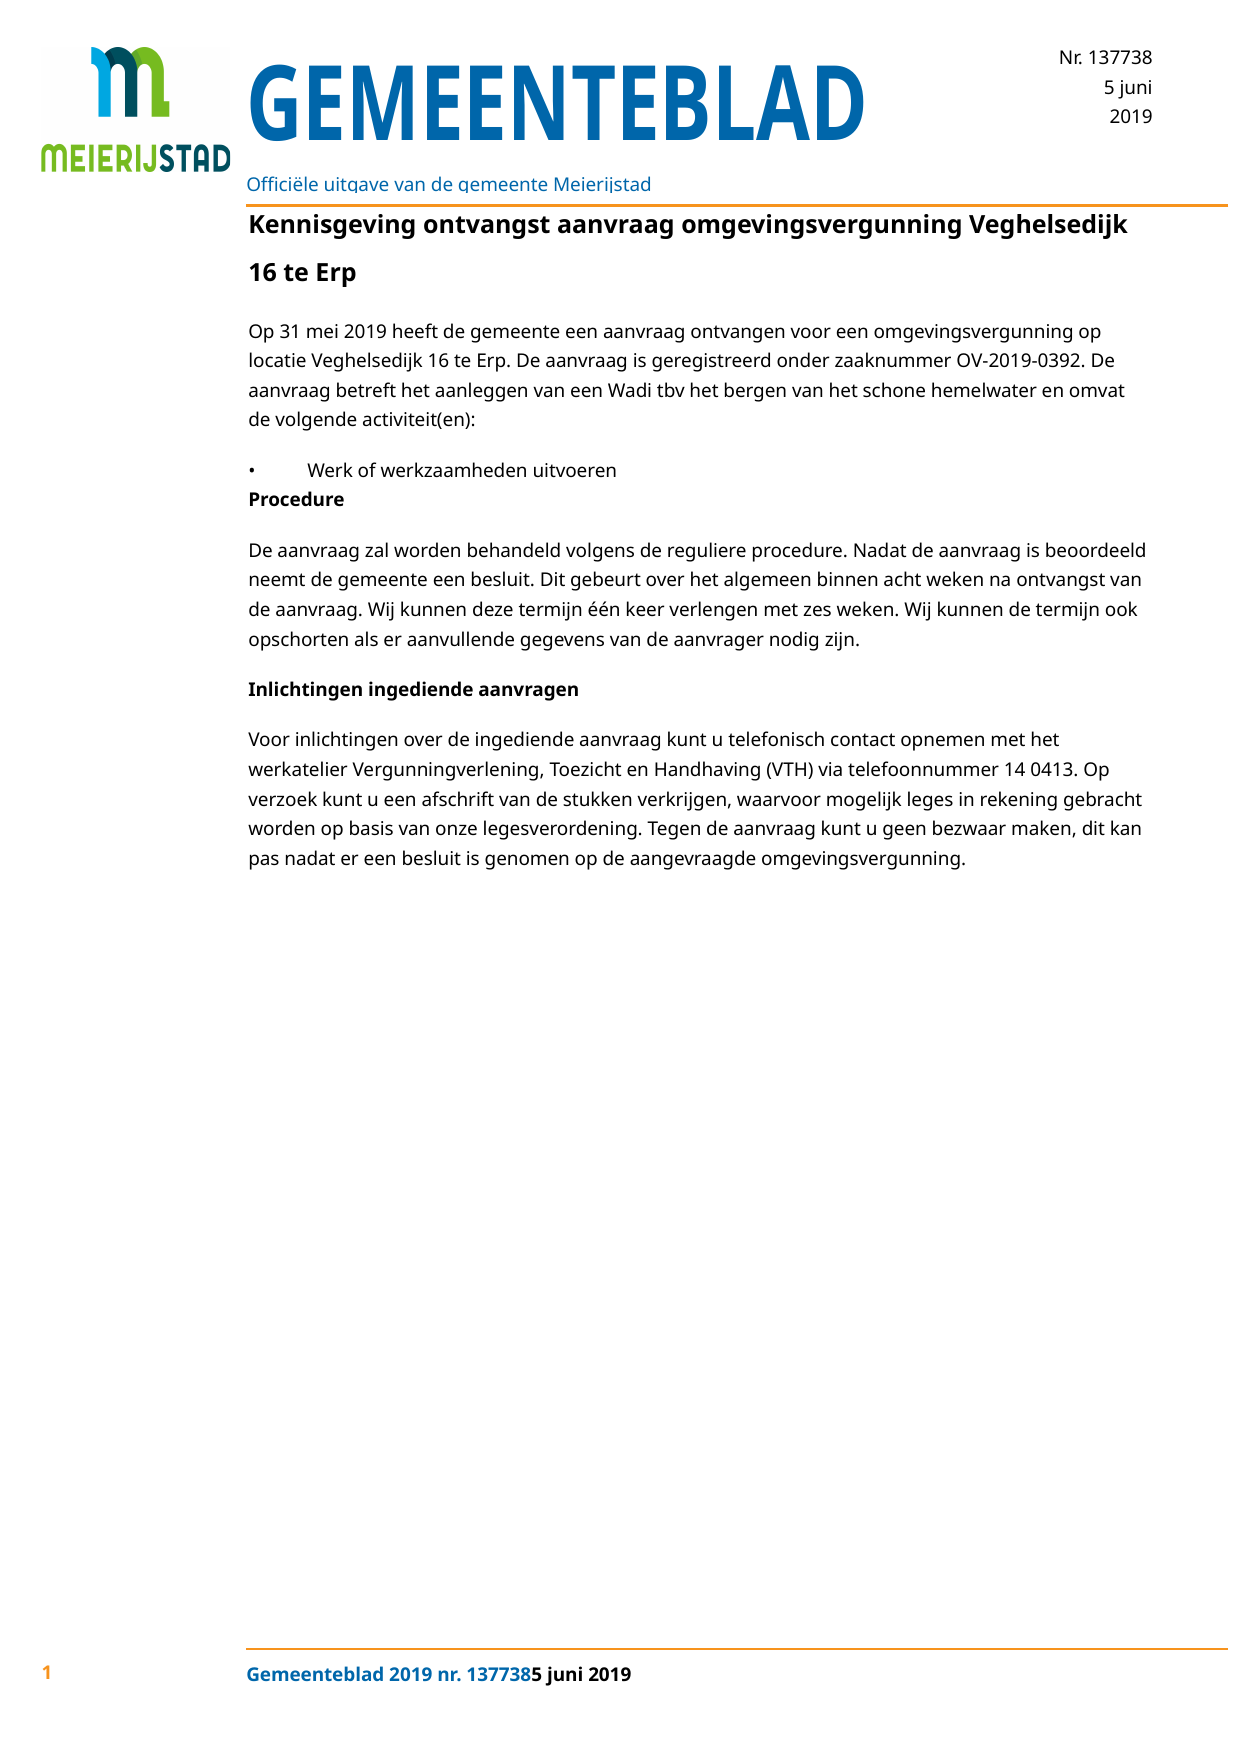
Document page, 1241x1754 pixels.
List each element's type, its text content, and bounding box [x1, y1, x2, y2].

text Inlichtingen ingediende aanvragen [248, 676, 1152, 702]
text Procedure [248, 487, 1152, 512]
text Voor inlichtingen over de ingediende aanvraag kunt u telefonisch contact opnemen met het werkatelier Vergunningverlening, Toezicht en Handhaving (VTH) via telefoonnummer 14 0413. Op verzoek kunt u een afschrift van de stukken verkrijgen, waarvoor mogelijk leges in rekening gebracht worden op basis van onze legesverordening. Tegen de aanvraag kunt u geen bezwaar maken, dit kan pas nadat er een besluit is genomen op de aangevraagde omgevingsvergunning. [248, 727, 1152, 871]
text Op 31 mei 2019 heeft de gemeente een aanvraag ontvangen voor een omgevingsvergunning op locatie Veghelsedijk 16 te Erp. De aanvraag is geregistreerd onder zaaknummer OV-2019-0392. De aanvraag betreft het aanleggen van een Wadi tbv het bergen van het schone hemelwater en omvat de volgende activiteit(en): [248, 318, 1152, 432]
list Werk of werkzaamheden uitvoeren [248, 457, 1152, 483]
picture [41, 47, 231, 172]
text De aanvraag zal worden behandeld volgens de reguliere procedure. Nadat de aanvraag is beoordeeld neemt de gemeente een besluit. Dit gebeurt over het algemeen binnen acht weken na ontvangst van de aanvraag. Wij kunnen deze termijn één keer verlengen met zes weken. Wij kunnen de termijn ook opschorten als er aanvullende gegevens van de aanvrager nodig zijn. [248, 537, 1152, 652]
text Kennisgeving ontvangst aanvraag omgevingsvergunning Veghelsedijk 16 te Erp [248, 207, 1152, 288]
